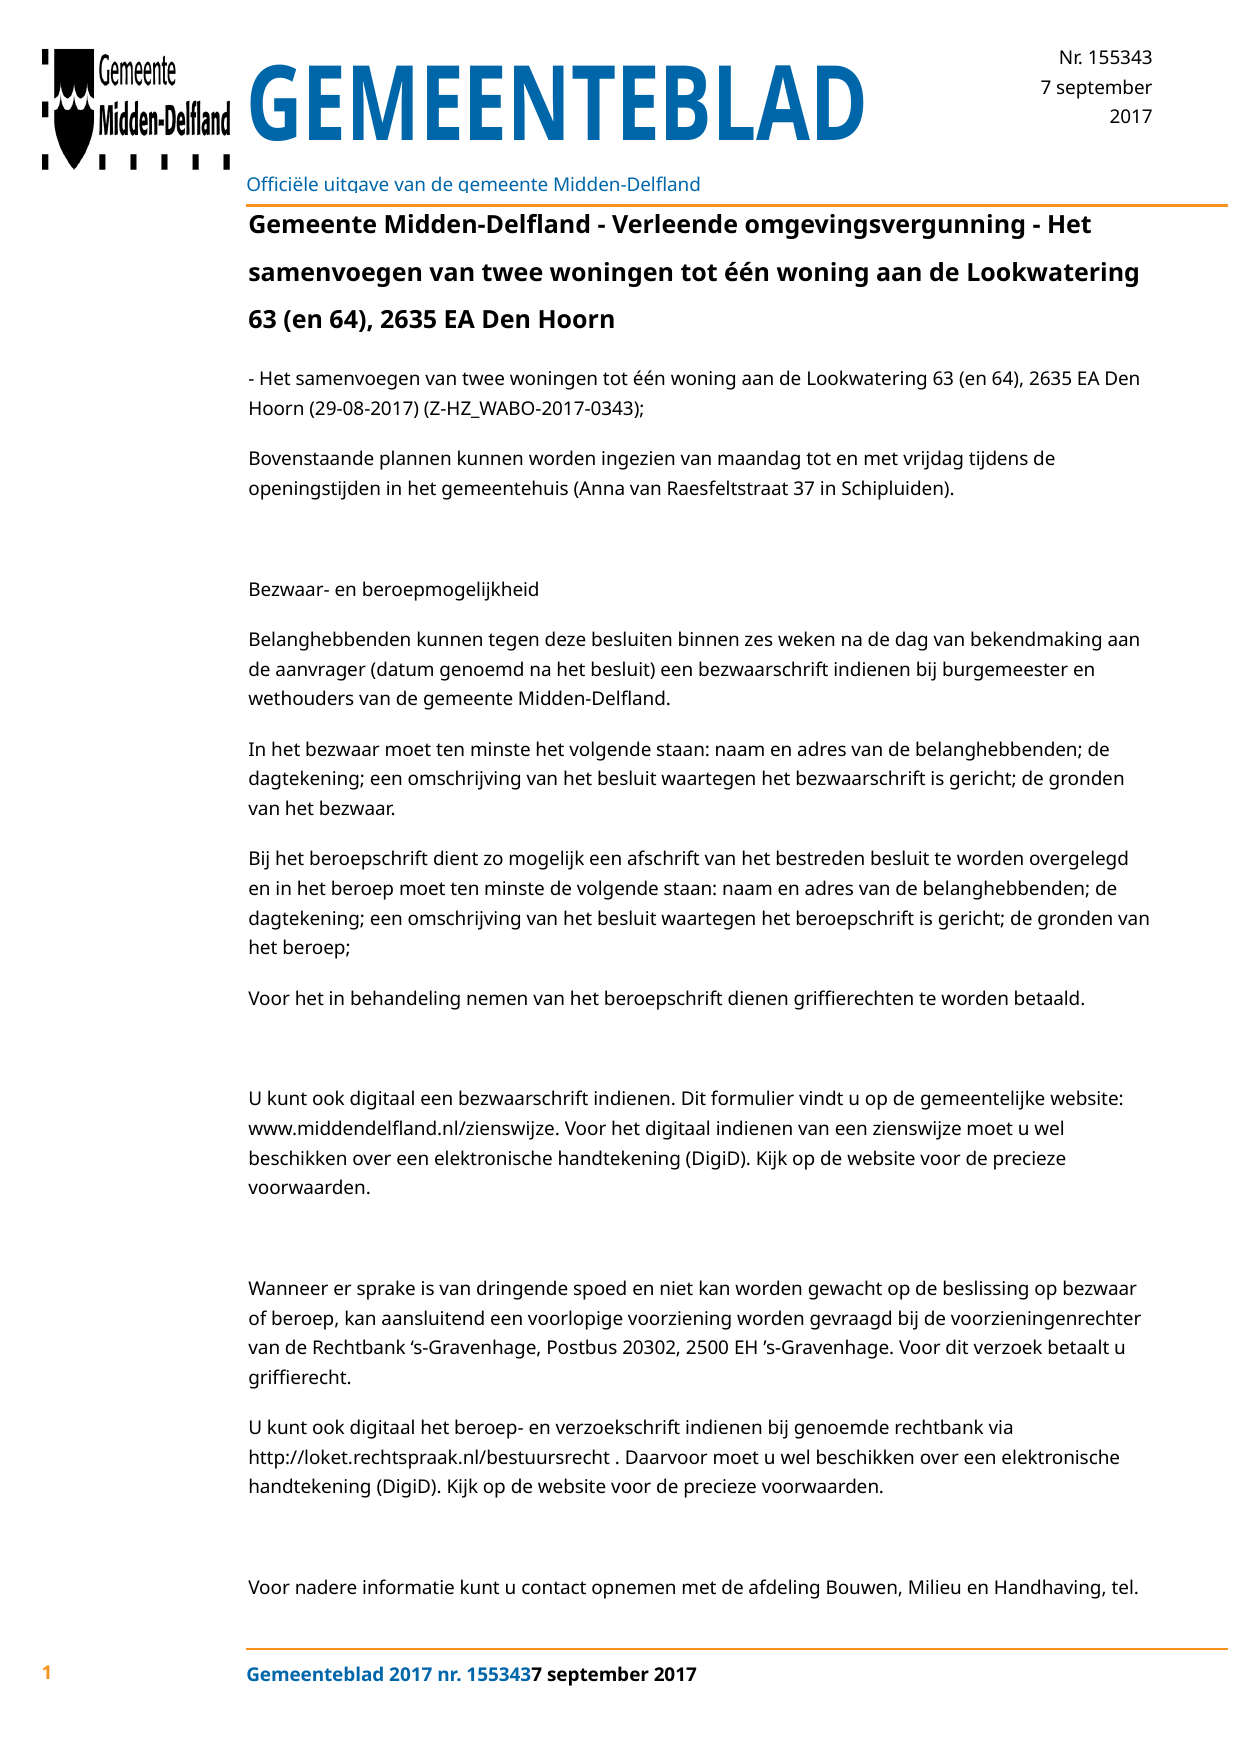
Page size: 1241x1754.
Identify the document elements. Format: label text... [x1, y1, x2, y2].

text Voor het in behandeling nemen van het beroepschrift dienen griffierechten te worden betaald. [248, 985, 1152, 1010]
text Bovenstaande plannen kunnen worden ingezien van maandag tot en met vrijdag tijdens de openingstijden in het gemeentehuis (Anna van Raesfeltstraat 37 in Schipluiden). [248, 446, 1152, 501]
text Bezwaar- en beroepmogelijkheid [248, 576, 1152, 602]
text U kunt ook digitaal het beroep- en verzoekschrift indienen bij genoemde rechtbank via http://loket.rechtspraak.nl/bestuursrecht . Daarvoor moet u wel beschikken over een elektronische handtekening (DigiD). Kijk op de website voor de precieze voorwaarden. [248, 1414, 1152, 1499]
text Bij het beroepschrift dient zo mogelijk een afschrift van het bestreden besluit te worden overgelegd en in het beroep moet ten minste de volgende staan: naam en adres van de belanghebbenden; de dagtekening; een omschrijving van het besluit waartegen het beroepschrift is gericht; de gronden van het beroep; [248, 846, 1152, 960]
text In het bezwaar moet ten minste het volgende staan: naam en adres van de belanghebbenden; de dagtekening; een omschrijving van het besluit waartegen het bezwaarschrift is gericht; de gronden van het bezwaar. [248, 736, 1152, 821]
text - Het samenvoegen van twee woningen tot één woning aan de Lookwatering 63 (en 64), 2635 EA Den Hoorn (29-08-2017) (Z-HZ_WABO-2017-0343); [248, 366, 1152, 421]
text Belanghebbenden kunnen tegen deze besluiten binnen zes weken na de dag van bekendmaking aan de aanvrager (datum genoemd na het besluit) een bezwaarschrift indienen bij burgemeester en wethouders van de gemeente Midden-Delfland. [248, 626, 1152, 711]
picture [41, 47, 231, 172]
text Wanneer er sprake is van dringende spoed en niet kan worden gewacht op de beslissing op bezwaar of beroep, kan aansluitend een voorlopige voorziening worden gevraagd bij de voorzieningenrechter van de Rechtbank ‘s-Gravenhage, Postbus 20302, 2500 EH ’s-Gravenhage. Voor dit verzoek betaalt u griffierecht. [248, 1275, 1152, 1389]
text U kunt ook digitaal een bezwaarschrift indienen. Dit formulier vindt u op de gemeentelijke website: www.middendelfland.nl/zienswijze. Voor het digitaal indienen van een zienswijze moet u wel beschikken over een elektronische handtekening (DigiD). Kijk op de website voor de precieze voorwaarden. [248, 1086, 1152, 1200]
text Gemeente Midden-Delfland - Verleende omgevingsvergunning - Het samenvoegen van twee woningen tot één woning aan de Lookwatering 63 (en 64), 2635 EA Den Hoorn [248, 207, 1152, 336]
text Voor nadere informatie kunt u contact opnemen met de afdeling Bouwen, Milieu en Handhaving, tel. [248, 1574, 1152, 1600]
